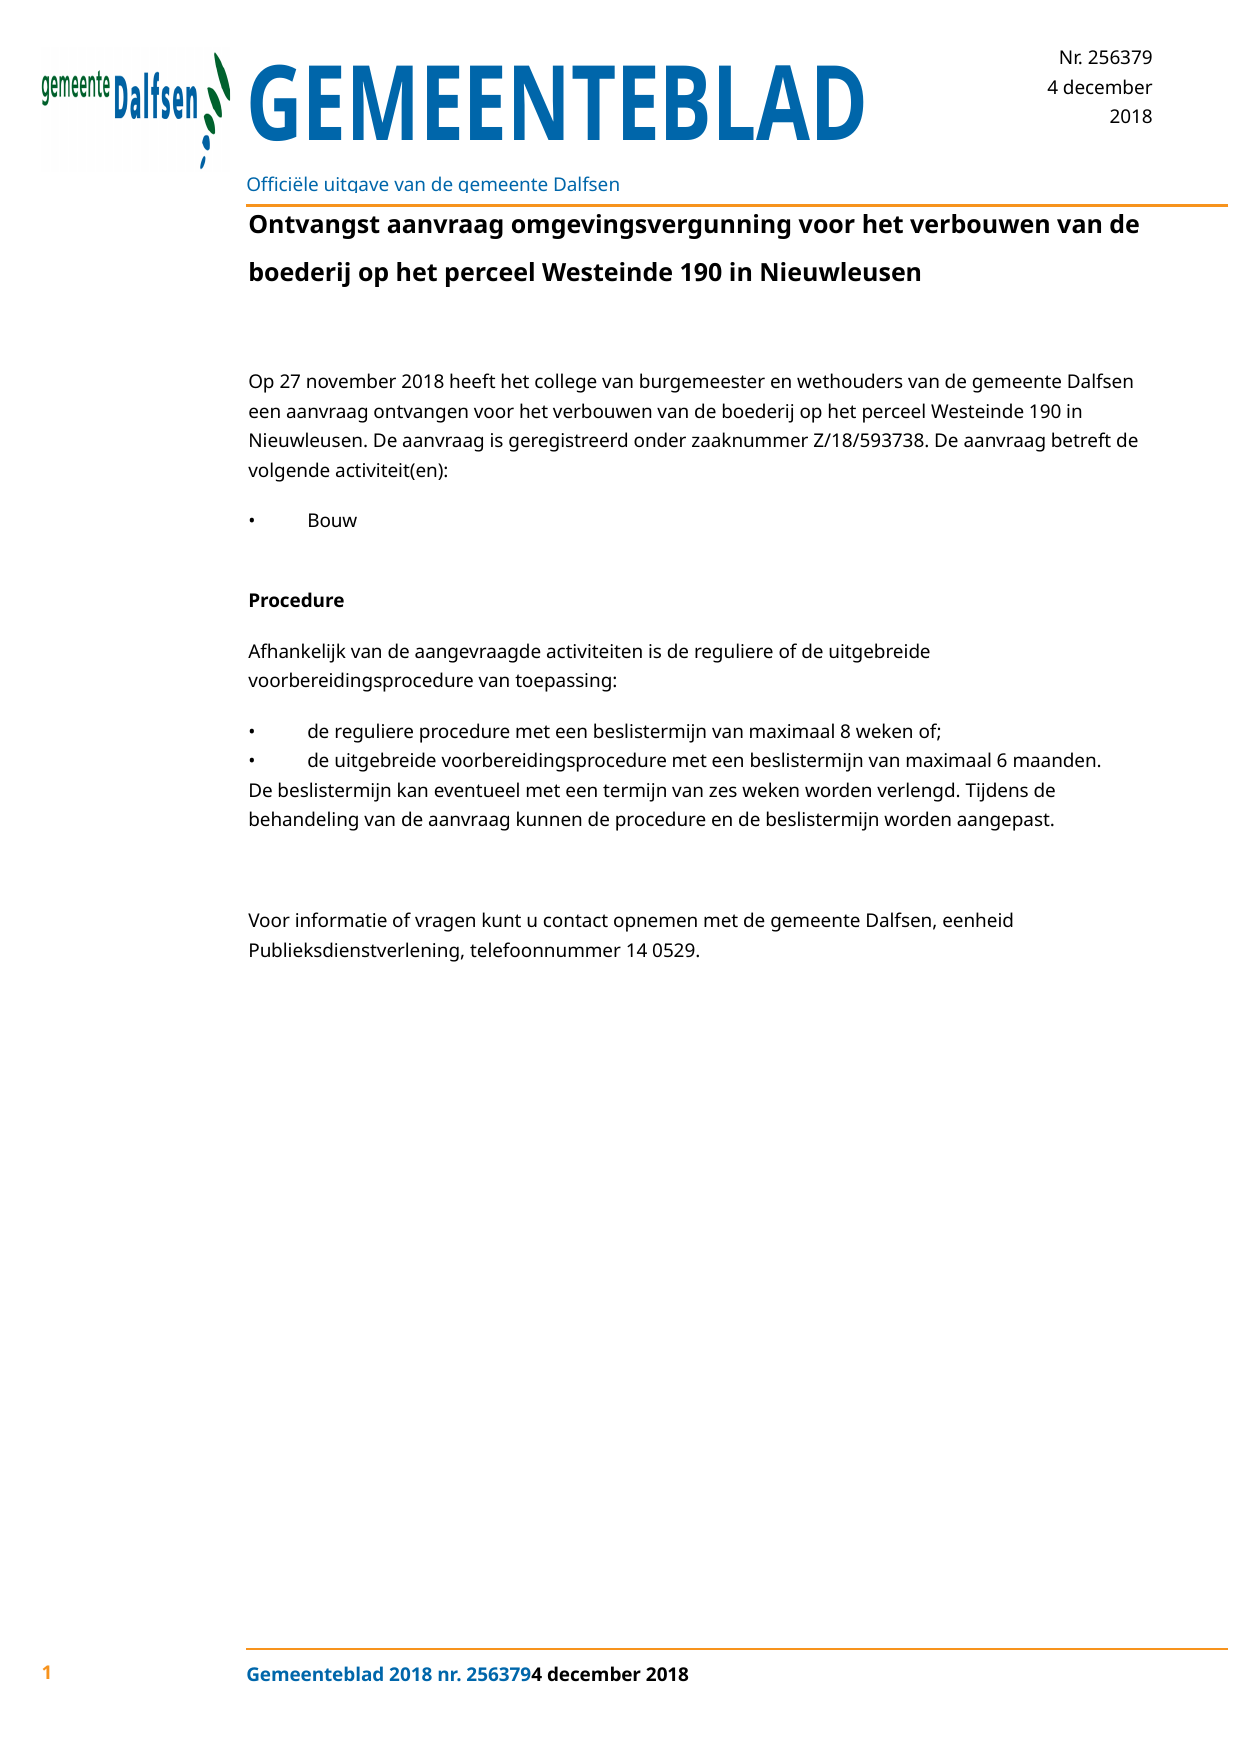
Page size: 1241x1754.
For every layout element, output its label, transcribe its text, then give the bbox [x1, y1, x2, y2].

text De beslistermijn kan eventueel met een termijn van zes weken worden verlengd. Tijdens de behandeling van de aanvraag kunnen de procedure en de beslistermijn worden aangepast. [248, 777, 1152, 832]
list de reguliere procedure met een beslistermijn van maximaal 8 weken of; [248, 718, 1152, 744]
text Procedure [248, 587, 1152, 613]
text Op 27 november 2018 heeft het college van burgemeester en wethouders van de gemeente Dalfsen een aanvraag ontvangen voor het verbouwen van de boederij op het perceel Westeinde 190 in Nieuwleusen. De aanvraag is geregistreerd onder zaaknummer Z/18/593738. De aanvraag betreft de volgende activiteit(en): [248, 368, 1152, 483]
text Ontvangst aanvraag omgevingsvergunning voor het verbouwen van de boederij op het perceel Westeinde 190 in Nieuwleusen [248, 207, 1152, 288]
text Afhankelijk van de aangevraagde activiteiten is de reguliere of de uitgebreide voorbereidingsprocedure van toepassing: [248, 638, 1152, 693]
list de uitgebreide voorbereidingsprocedure met een beslistermijn van maximaal 6 maanden. [248, 747, 1152, 773]
text Voor informatie of vragen kunt u contact opnemen met de gemeente Dalfsen, eenheid Publieksdienstverlening, telefoonnummer 14 0529. [248, 907, 1152, 963]
list Bouw [248, 507, 1152, 533]
picture [41, 47, 231, 172]
